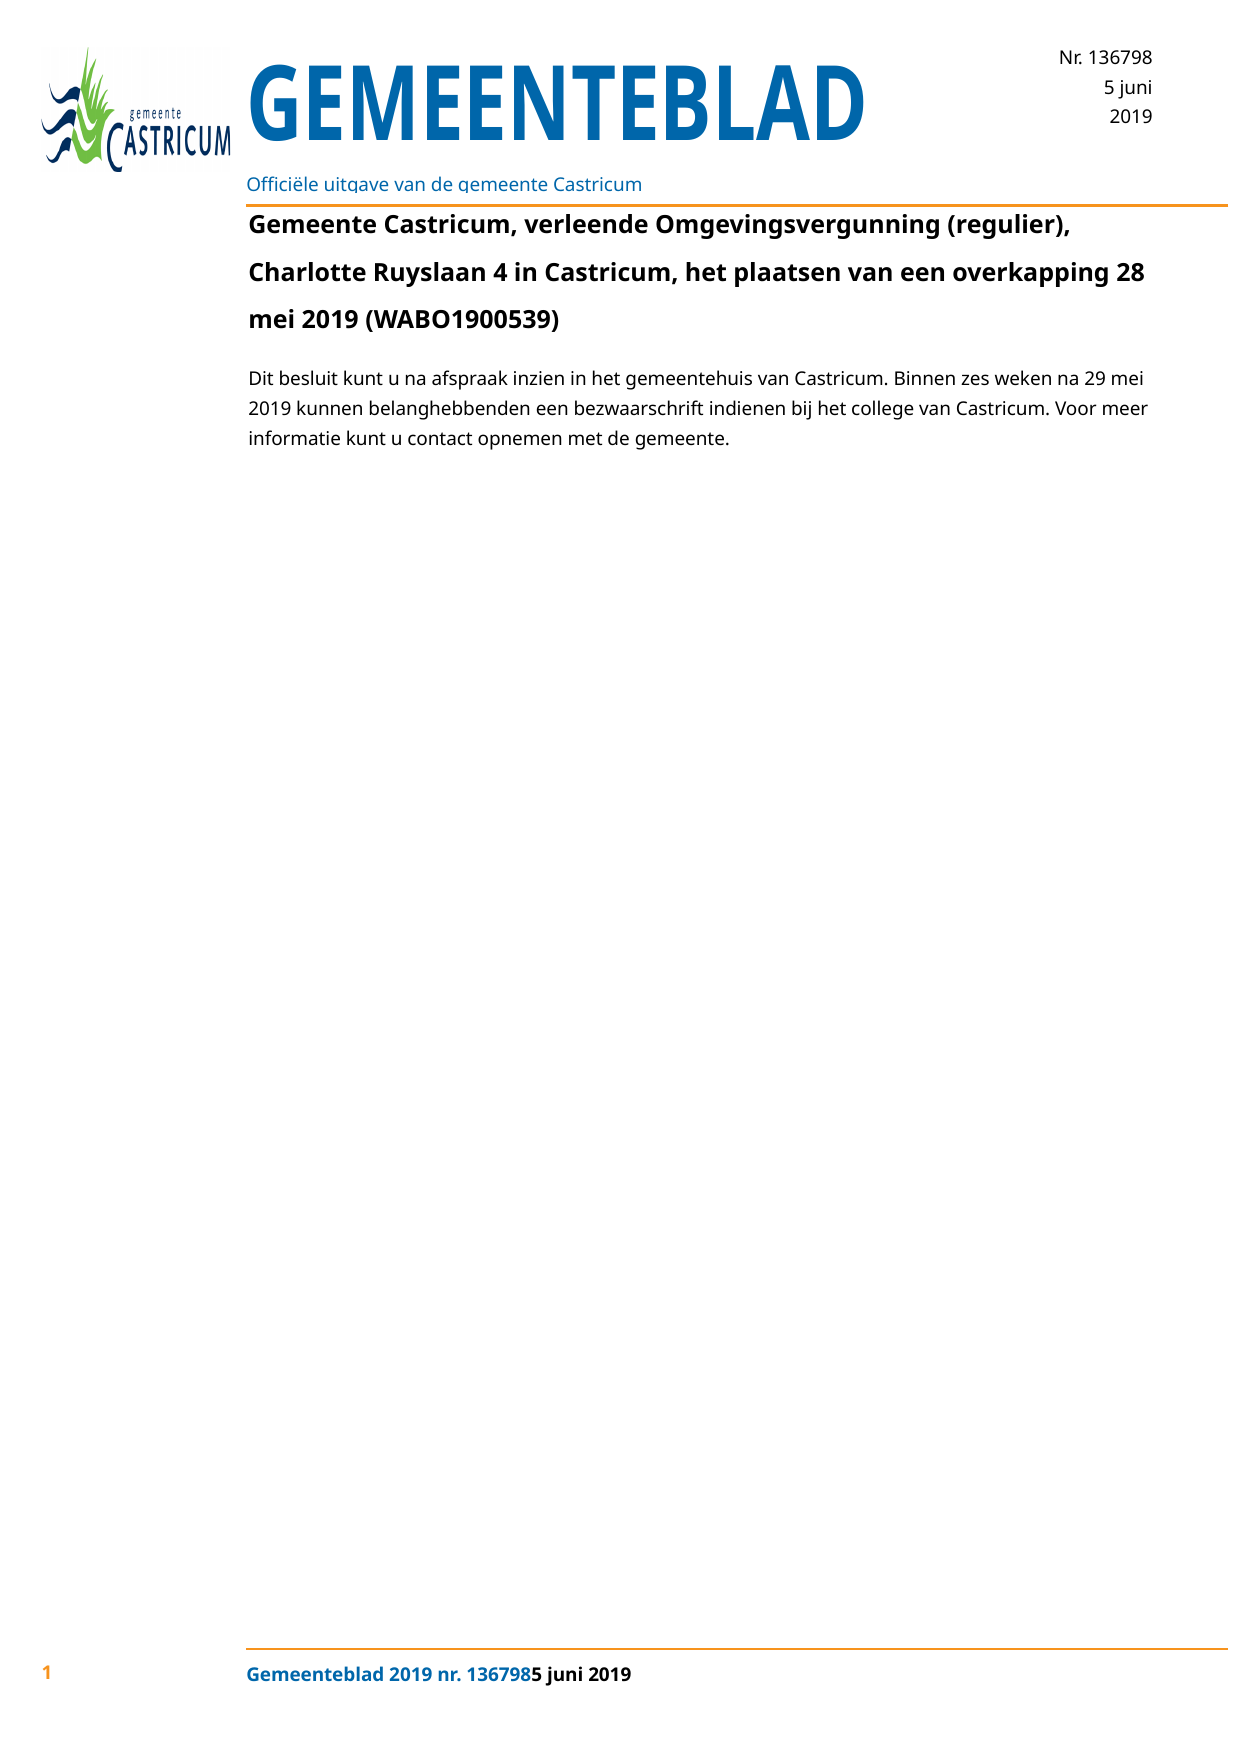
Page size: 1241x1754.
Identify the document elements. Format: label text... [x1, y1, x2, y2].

text Gemeente Castricum, verleende Omgevingsvergunning (regulier), Charlotte Ruyslaan 4 in Castricum, het plaatsen van een overkapping 28 mei 2019 (WABO1900539) [248, 207, 1152, 336]
text Dit besluit kunt u na afspraak inzien in het gemeentehuis van Castricum. Binnen zes weken na 29 mei 2019 kunnen belanghebbenden een bezwaarschrift indienen bij het college van Castricum. Voor meer informatie kunt u contact opnemen met de gemeente. [248, 366, 1152, 450]
picture [41, 47, 231, 172]
